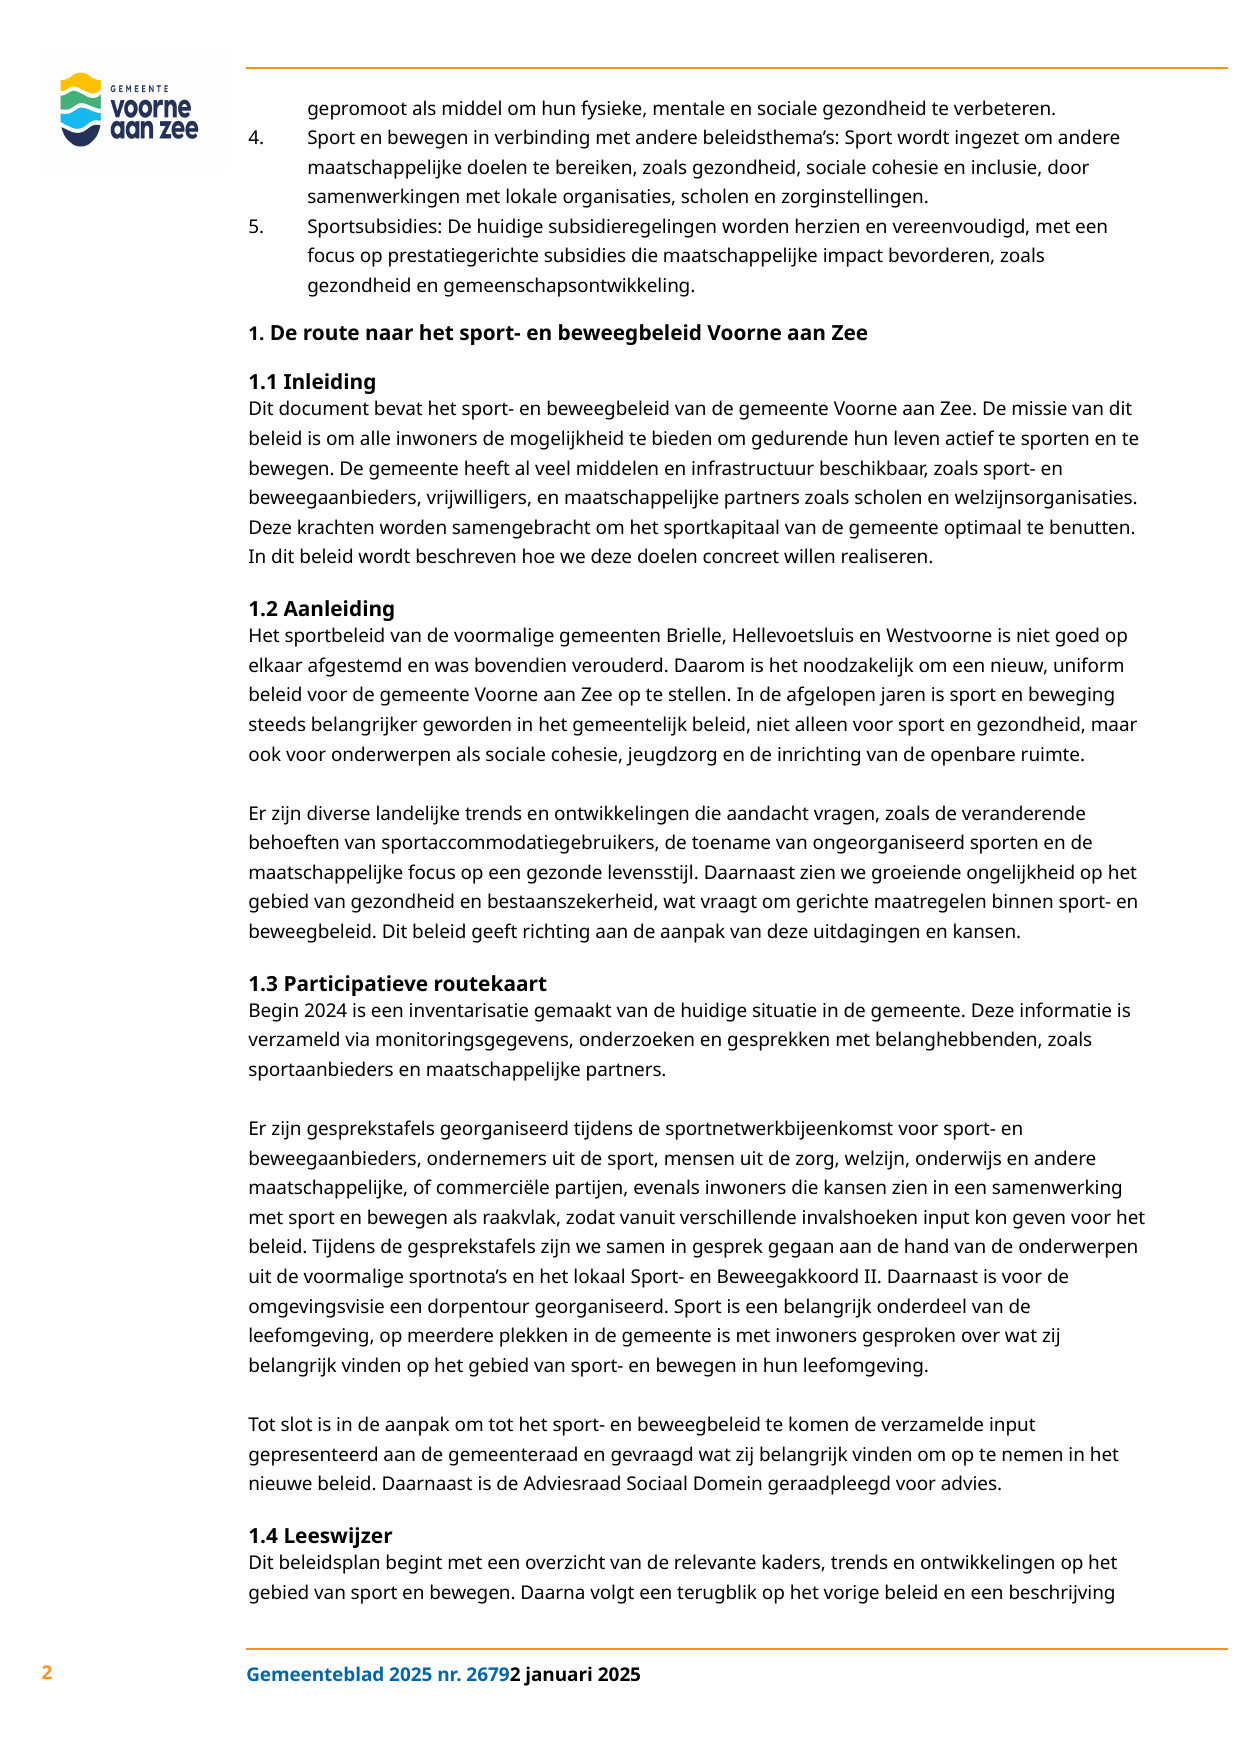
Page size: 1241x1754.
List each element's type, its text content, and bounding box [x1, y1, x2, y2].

text Tot slot is in de aanpak om tot het sport- en beweegbeleid te komen de verzamelde input gepresenteerd aan de gemeenteraad en gevraagd wat zij belangrijk vinden om op te nemen in het nieuwe beleid. Daarnaast is de Adviesraad Sociaal Domein geraadpleegd voor advies. [248, 1411, 1152, 1496]
text Er zijn gesprekstafels georganiseerd tijdens de sportnetwerkbijeenkomst voor sport- en beweegaanbieders, ondernemers uit de sport, mensen uit de zorg, welzijn, onderwijs en andere maatschappelijke, of commerciële partijen, evenals inwoners die kansen zien in een samenwerking met sport en bewegen als raakvlak, zodat vanuit verschillende invalshoeken input kon geven voor het beleid. Tijdens de gesprekstafels zijn we samen in gesprek gegaan aan de hand van de onderwerpen uit de voormalige sportnota’s en het lokaal Sport- en Beweegakkoord II. Daarnaast is voor de omgevingsvisie een dorpentour georganiseerd. Sport is een belangrijk onderdeel van de leefomgeving, op meerdere plekken in de gemeente is met inwoners gesproken over wat zij belangrijk vinden op het gebied van sport- en bewegen in hun leefomgeving. [248, 1115, 1152, 1378]
picture [41, 47, 231, 172]
text 1. De route naar het sport- en beweegbeleid Voorne aan Zee [248, 318, 1152, 346]
list Sportsubsidies: De huidige subsidieregelingen worden herzien en vereenvoudigd, met een focus op prestatiegerichte subsidies die maatschappelijke impact bevorderen, zoals gezondheid en gemeenschapsontwikkeling. [248, 213, 1152, 298]
text Dit document bevat het sport- en beweegbeleid van de gemeente Voorne aan Zee. De missie van dit beleid is om alle inwoners de mogelijkheid te bieden om gedurende hun leven actief te sporten en te bewegen. De gemeente heeft al veel middelen en infrastructuur beschikbaar, zoals sport- en beweegaanbieders, vrijwilligers, en maatschappelijke partners zoals scholen en welzijnsorganisaties. Deze krachten worden samengebracht om het sportkapitaal van de gemeente optimaal te benutten. In dit beleid wordt beschreven hoe we deze doelen concreet willen realiseren. [248, 396, 1152, 569]
text Het sportbeleid van de voormalige gemeenten Brielle, Hellevoetsluis en Westvoorne is niet goed op elkaar afgestemd en was bovendien verouderd. Daarom is het noodzakelijk om een nieuw, uniform beleid voor de gemeente Voorne aan Zee op te stellen. In de afgelopen jaren is sport en beweging steeds belangrijker geworden in het gemeentelijk beleid, niet alleen voor sport en gezondheid, maar ook voor onderwerpen als sociale cohesie, jeugdzorg en de inrichting van de openbare ruimte. [248, 622, 1152, 766]
text Dit beleidsplan begint met een overzicht van de relevante kaders, trends en ontwikkelingen op het gebied van sport en bewegen. Daarna volgt een terugblik op het vorige beleid en een beschrijving [248, 1549, 1152, 1604]
text 1.4 Leeswijzer [248, 1521, 1152, 1549]
text 1.3 Participatieve routekaart [248, 969, 1152, 997]
list Sport en bewegen in verbinding met andere beleidsthema’s: Sport wordt ingezet om andere maatschappelijke doelen te bereiken, zoals gezondheid, sociale cohesie en inclusie, door samenwerkingen met lokale organisaties, scholen en zorginstellingen. [248, 124, 1152, 209]
text 1.2 Aanleiding [248, 594, 1152, 622]
text Begin 2024 is een inventarisatie gemaakt van de huidige situatie in de gemeente. Deze informatie is verzameld via monitoringsgegevens, onderzoeken en gesprekken met belanghebbenden, zoals sportaanbieders en maatschappelijke partners. [248, 997, 1152, 1082]
list gepromoot als middel om hun fysieke, mentale en sociale gezondheid te verbeteren. [248, 95, 1152, 121]
text Er zijn diverse landelijke trends en ontwikkelingen die aandacht vragen, zoals de veranderende behoeften van sportaccommodatiegebruikers, de toename van ongeorganiseerd sporten en de maatschappelijke focus op een gezonde levensstijl. Daarnaast zien we groeiende ongelijkheid op het gebied van gezondheid en bestaanszekerheid, wat vraagt om gerichte maatregelen binnen sport- en beweegbeleid. Dit beleid geeft richting aan de aanpak van deze uitdagingen en kansen. [248, 800, 1152, 944]
text 1.1 Inleiding [248, 367, 1152, 396]
